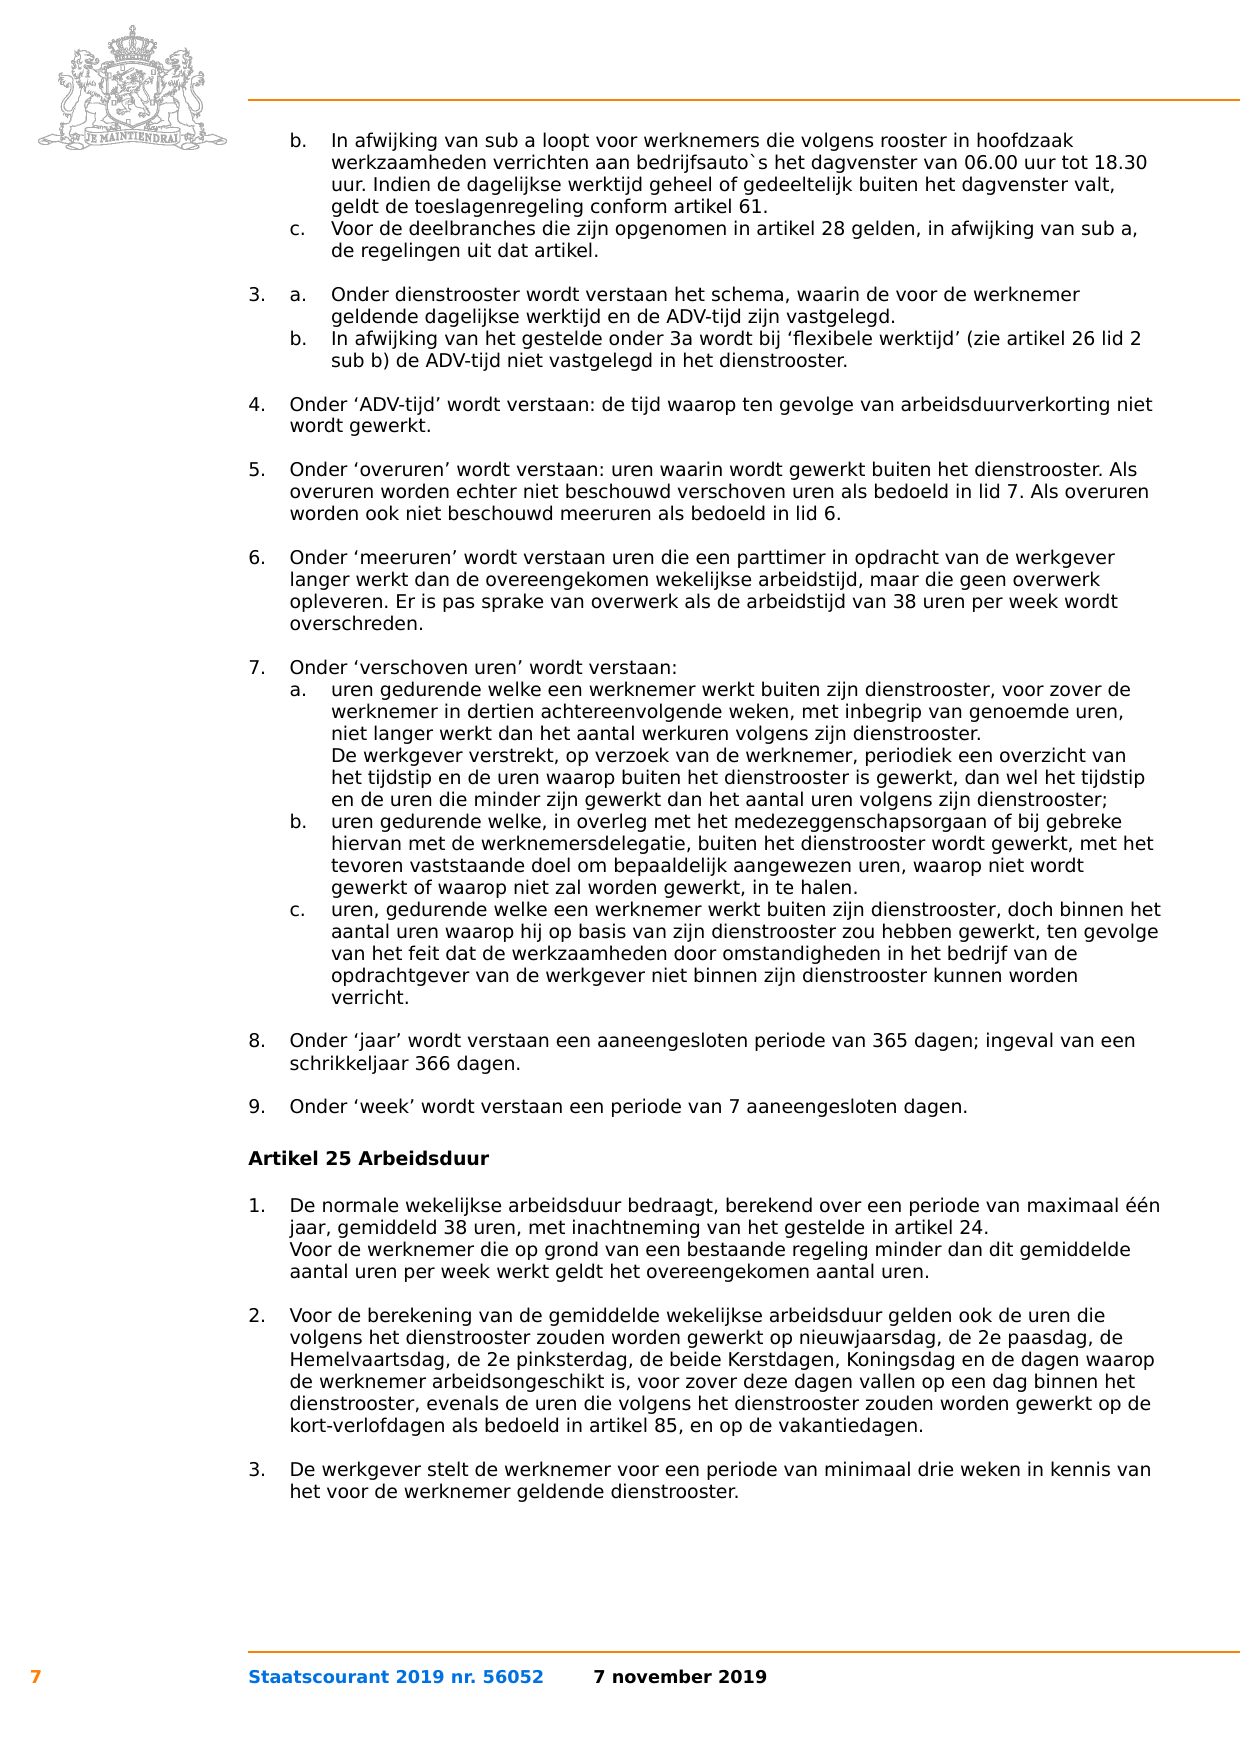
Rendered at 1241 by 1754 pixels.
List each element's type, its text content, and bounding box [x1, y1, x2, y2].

text 3. a. Onder dienstrooster wordt verstaan het schema, waarin de voor de werknemer geldende dagelijkse werktijd en de ADV-tijd zijn vastgelegd. [248, 284, 1163, 328]
text a. uren gedurende welke een werknemer werkt buiten zijn dienstrooster, voor zover de werknemer in dertien achtereenvolgende weken, met inbegrip van genoemde uren, niet langer werkt dan het aantal werkuren volgens zijn dienstrooster. [289, 679, 1163, 745]
text 2. Voor de berekening van de gemiddelde wekelijkse arbeidsduur gelden ook de uren die volgens het dienstrooster zouden worden gewerkt op nieuwjaarsdag, de 2e paasdag, de Hemelvaartsdag, de 2e pinksterdag, de beide Kerstdagen, Koningsdag en de dagen waarop de werknemer arbeidsongeschikt is, voor zover deze dagen vallen op een dag binnen het dienstrooster, evenals de uren die volgens het dienstrooster zouden worden gewerkt op de kort-verlofdagen als bedoeld in artikel 85, en op de vakantiedagen. [248, 1305, 1163, 1437]
text 3. De werkgever stelt de werknemer voor een periode van minimaal drie weken in kennis van het voor de werknemer geldende dienstrooster. [248, 1459, 1163, 1503]
text 6. Onder ‘meeruren’ wordt verstaan uren die een parttimer in opdracht van de werkgever langer werkt dan de overeengekomen wekelijkse arbeidstijd, maar die geen overwerk opleveren. Er is pas sprake van overwerk als de arbeidstijd van 38 uren per week wordt overschreden. [248, 547, 1163, 635]
text 7. Onder ‘verschoven uren’ wordt verstaan: [248, 657, 1163, 679]
subtitle Artikel 25 Arbeidsduur [248, 1148, 1163, 1170]
picture [38, 25, 227, 150]
text 8. Onder ‘jaar’ wordt verstaan een aaneengesloten periode van 365 dagen; ingeval van een schrikkeljaar 366 dagen. [248, 1030, 1163, 1074]
text 9. Onder ‘week’ wordt verstaan een periode van 7 aaneengesloten dagen. [248, 1096, 1163, 1118]
text b. uren gedurende welke, in overleg met het medezeggenschapsorgaan of bij gebreke hiervan met de werknemersdelegatie, buiten het dienstrooster wordt gewerkt, met het tevoren vaststaande doel om bepaaldelijk aangewezen uren, waarop niet wordt gewerkt of waarop niet zal worden gewerkt, in te halen. [289, 811, 1163, 899]
text b. In afwijking van het gestelde onder 3a wordt bij ‘flexibele werktijd’ (zie artikel 26 lid 2 sub b) de ADV-tijd niet vastgelegd in het dienstrooster. [289, 328, 1163, 372]
text 4. Onder ‘ADV-tijd’ wordt verstaan: de tijd waarop ten gevolge van arbeidsduurverkorting niet wordt gewerkt. [248, 393, 1163, 437]
text b. In afwijking van sub a loopt voor werknemers die volgens rooster in hoofdzaak werkzaamheden verrichten aan bedrijfsauto`s het dagvenster van 06.00 uur tot 18.30 uur. Indien de dagelijkse werktijd geheel of gedeeltelijk buiten het dagvenster valt, geldt de toeslagenregeling conform artikel 61. [289, 130, 1163, 218]
text c. Voor de deelbranches die zijn opgenomen in artikel 28 gelden, in afwijking van sub a, de regelingen uit dat artikel. [289, 218, 1163, 262]
text 5. Onder ‘overuren’ wordt verstaan: uren waarin wordt gewerkt buiten het dienstrooster. Als overuren worden echter niet beschouwd verschoven uren als bedoeld in lid 7. Als overuren worden ook niet beschouwd meeruren als bedoeld in lid 6. [248, 459, 1163, 525]
text Voor de werknemer die op grond van een bestaande regeling minder dan dit gemiddelde aantal uren per week werkt geldt het overeengekomen aantal uren. [289, 1239, 1163, 1283]
text De werkgever verstrekt, op verzoek van de werknemer, periodiek een overzicht van het tijdstip en de uren waarop buiten het dienstrooster is gewerkt, dan wel het tijdstip en de uren die minder zijn gewerkt dan het aantal uren volgens zijn dienstrooster; [331, 745, 1163, 811]
text c. uren, gedurende welke een werknemer werkt buiten zijn dienstrooster, doch binnen het aantal uren waarop hij op basis van zijn dienstrooster zou hebben gewerkt, ten gevolge van het feit dat de werkzaamheden door omstandigheden in het bedrijf van de opdrachtgever van de werkgever niet binnen zijn dienstrooster kunnen worden verricht. [289, 899, 1163, 1008]
text 1. De normale wekelijkse arbeidsduur bedraagt, berekend over een periode van maximaal één jaar, gemiddeld 38 uren, met inachtneming van het gestelde in artikel 24. [248, 1195, 1163, 1239]
